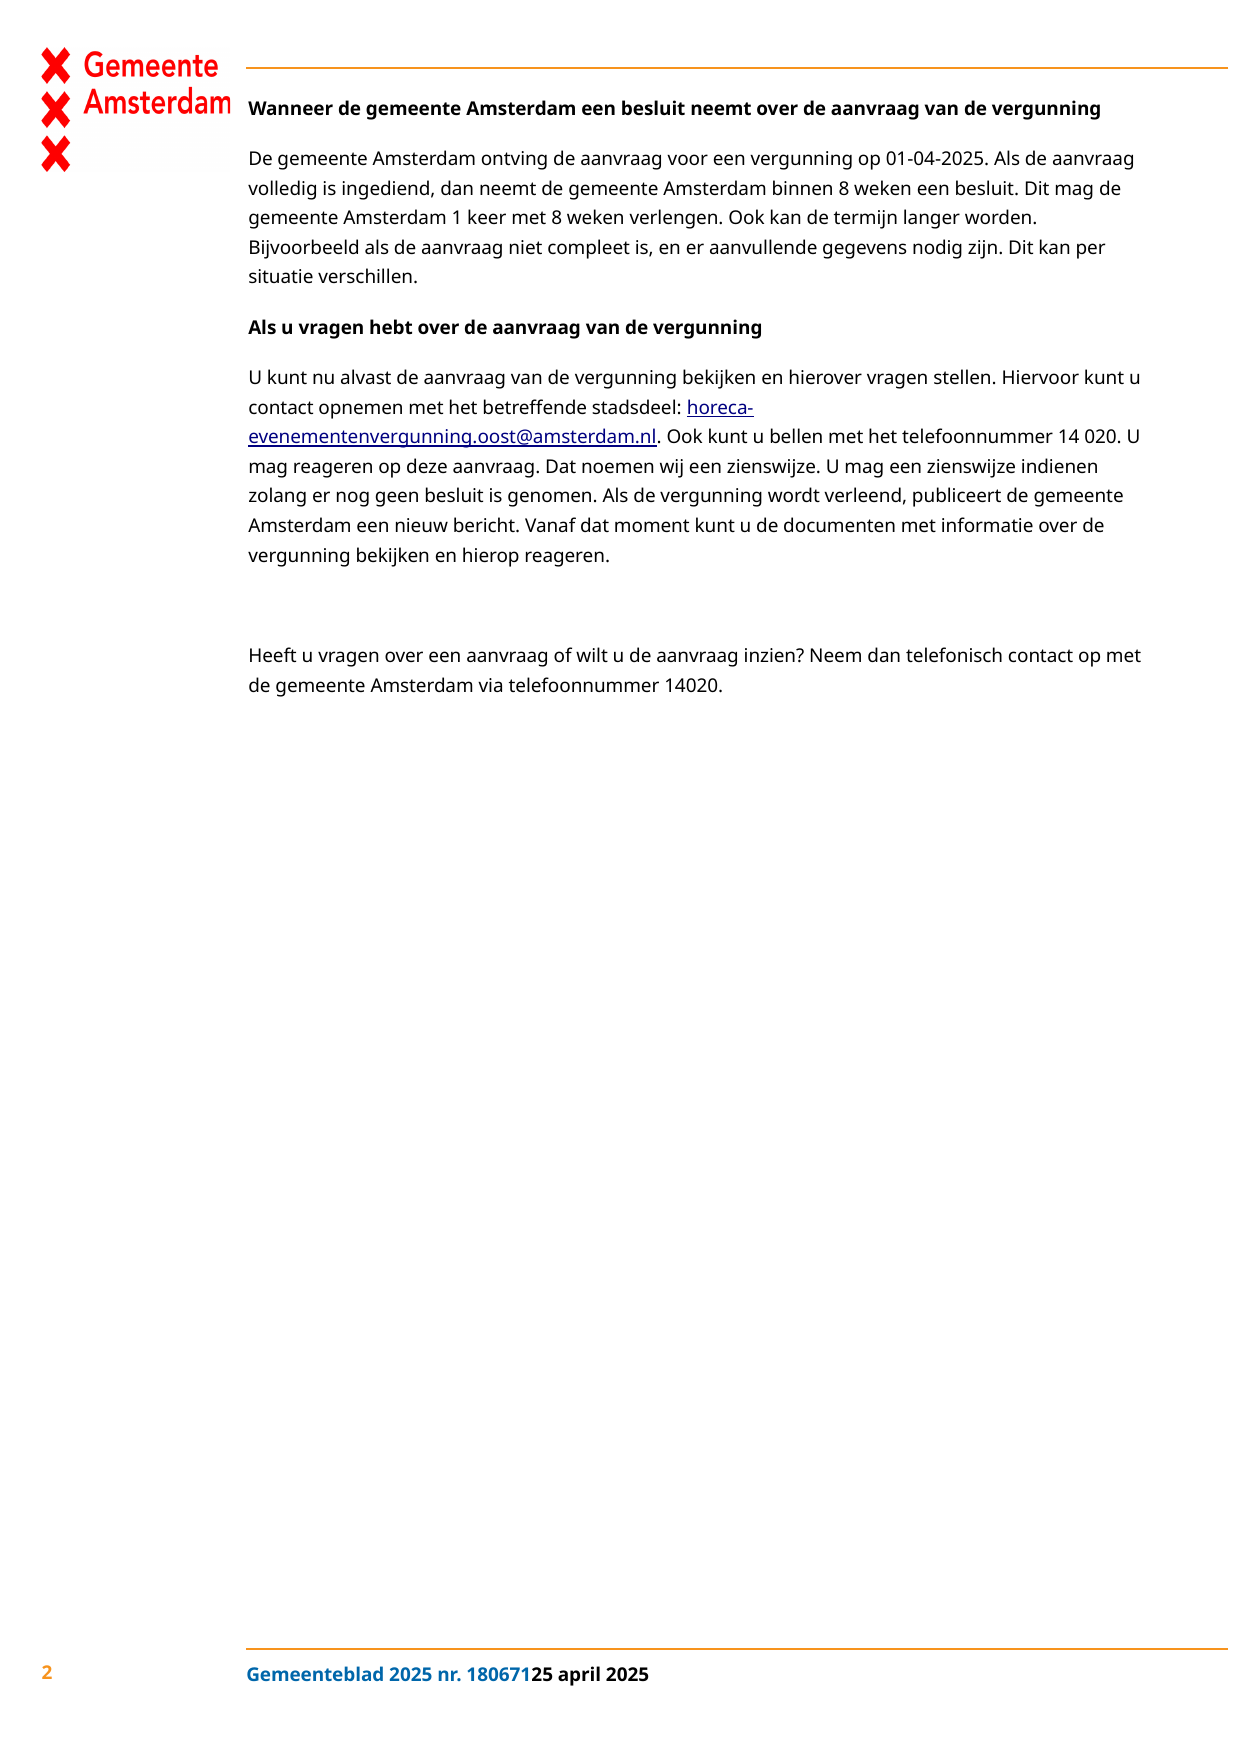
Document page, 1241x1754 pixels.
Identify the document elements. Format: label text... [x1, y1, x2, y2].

text Als u vragen hebt over de aanvraag van de vergunning [248, 314, 1152, 340]
text U kunt nu alvast de aanvraag van de vergunning bekijken en hierover vragen stellen. Hiervoor kunt u contact opnemen met het betreffende stadsdeel: horeca-evenementenvergunning.oost@amsterdam.nl. Ook kunt u bellen met het telefoonnummer 14 020. U mag reageren op deze aanvraag. Dat noemen wij een zienswijze. U mag een zienswijze indienen zolang er nog geen besluit is genomen. Als de vergunning wordt verleend, publiceert de gemeente Amsterdam een nieuw bericht. Vanaf dat moment kunt u de documenten met informatie over de vergunning bekijken en hierop reageren. [248, 364, 1152, 568]
text Heeft u vragen over een aanvraag of wilt u de aanvraag inzien? Neem dan telefonisch contact op met de gemeente Amsterdam via telefoonnummer 14020. [248, 643, 1152, 698]
text Wanneer de gemeente Amsterdam een besluit neemt over de aanvraag van de vergunning [248, 95, 1152, 121]
picture [41, 47, 231, 172]
text De gemeente Amsterdam ontving de aanvraag voor een vergunning op 01-04-2025. Als de aanvraag volledig is ingediend, dan neemt de gemeente Amsterdam binnen 8 weken een besluit. Dit mag de gemeente Amsterdam 1 keer met 8 weken verlengen. Ook kan de termijn langer worden. Bijvoorbeeld als de aanvraag niet compleet is, en er aanvullende gegevens nodig zijn. Dit kan per situatie verschillen. [248, 145, 1152, 289]
